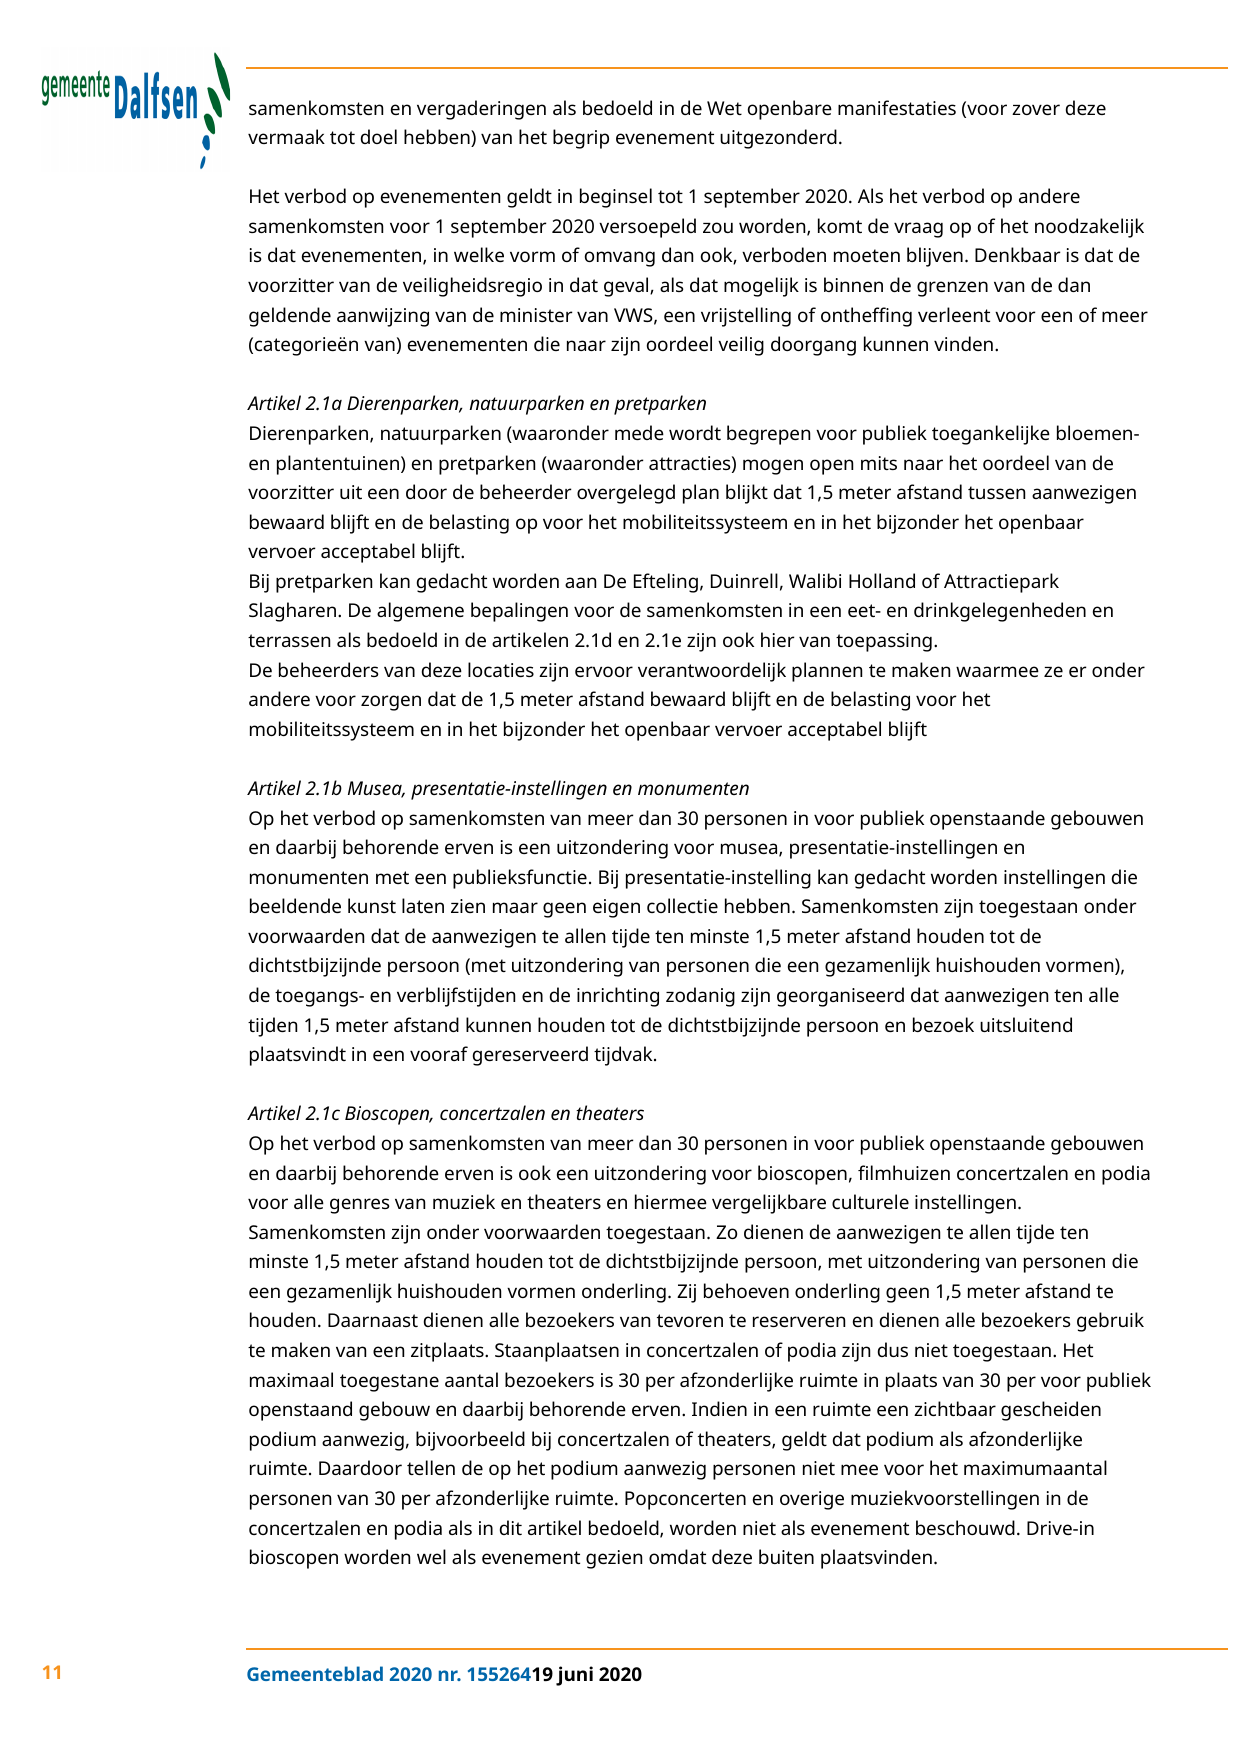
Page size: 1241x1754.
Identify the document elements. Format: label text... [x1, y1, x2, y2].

text Artikel 2.1c Bioscopen, concertzalen en theaters [248, 1101, 1152, 1126]
text Het verbod op evenementen geldt in beginsel tot 1 september 2020. Als het verbod op andere samenkomsten voor 1 september 2020 versoepeld zou worden, komt de vraag op of het noodzakelijk is dat evenementen, in welke vorm of omvang dan ook, verboden moeten blijven. Denkbaar is dat de voorzitter van de veiligheidsregio in dat geval, als dat mogelijk is binnen de grenzen van de dan geldende aanwijzing van de minister van VWS, een vrijstelling of ontheffing verleent voor een of meer (categorieën van) evenementen die naar zijn oordeel veilig doorgang kunnen vinden. [248, 183, 1152, 357]
text Bij pretparken kan gedacht worden aan De Efteling, Duinrell, Walibi Holland of Attractiepark Slagharen. De algemene bepalingen voor de samenkomsten in een eet- en drinkgelegenheden en terrassen als bedoeld in de artikelen 2.1d en 2.1e zijn ook hier van toepassing. [248, 568, 1152, 653]
text Op het verbod op samenkomsten van meer dan 30 personen in voor publiek openstaande gebouwen en daarbij behorende erven is een uitzondering voor musea, presentatie-instellingen en monumenten met een publieksfunctie. Bij presentatie-instelling kan gedacht worden instellingen die beeldende kunst laten zien maar geen eigen collectie hebben. Samenkomsten zijn toegestaan onder voorwaarden dat de aanwezigen te allen tijde ten minste 1,5 meter afstand houden tot de dichtstbijzijnde persoon (met uitzondering van personen die een gezamenlijk huishouden vormen), de toegangs- en verblijfstijden en de inrichting zodanig zijn georganiseerd dat aanwezigen ten alle tijden 1,5 meter afstand kunnen houden tot de dichtstbijzijnde persoon en bezoek uitsluitend plaatsvindt in een vooraf gereserveerd tijdvak. [248, 805, 1152, 1067]
text Op het verbod op samenkomsten van meer dan 30 personen in voor publiek openstaande gebouwen en daarbij behorende erven is ook een uitzondering voor bioscopen, filmhuizen concertzalen en podia voor alle genres van muziek en theaters en hiermee vergelijkbare culturele instellingen. Samenkomsten zijn onder voorwaarden toegestaan. Zo dienen de aanwezigen te allen tijde ten minste 1,5 meter afstand houden tot de dichtstbijzijnde persoon, met uitzondering van personen die een gezamenlijk huishouden vormen onderling. Zij behoeven onderling geen 1,5 meter afstand te houden. Daarnaast dienen alle bezoekers van tevoren te reserveren en dienen alle bezoekers gebruik te maken van een zitplaats. Staanplaatsen in concertzalen of podia zijn dus niet toegestaan. Het maximaal toegestane aantal bezoekers is 30 per afzonderlijke ruimte in plaats van 30 per voor publiek openstaand gebouw en daarbij behorende erven. Indien in een ruimte een zichtbaar gescheiden podium aanwezig, bijvoorbeeld bij concertzalen of theaters, geldt dat podium als afzonderlijke ruimte. Daardoor tellen de op het podium aanwezig personen niet mee voor het maximumaantal personen van 30 per afzonderlijke ruimte. Popconcerten en overige muziekvoorstellingen in de concertzalen en podia als in dit artikel bedoeld, worden niet als evenement beschouwd. Drive-in bioscopen worden wel als evenement gezien omdat deze buiten plaatsvinden. [248, 1130, 1152, 1570]
text Artikel 2.1a Dierenparken, natuurparken en pretparken [248, 391, 1152, 416]
picture [41, 47, 231, 172]
text Artikel 2.1b Musea, presentatie-instellingen en monumenten [248, 775, 1152, 801]
text De beheerders van deze locaties zijn ervoor verantwoordelijk plannen te maken waarmee ze er onder andere voor zorgen dat de 1,5 meter afstand bewaard blijft en de belasting voor het mobiliteitssysteem en in het bijzonder het openbaar vervoer acceptabel blijft [248, 657, 1152, 742]
text Dierenparken, natuurparken (waaronder mede wordt begrepen voor publiek toegankelijke bloemen- en plantentuinen) en pretparken (waaronder attracties) mogen open mits naar het oordeel van de voorzitter uit een door de beheerder overgelegd plan blijkt dat 1,5 meter afstand tussen aanwezigen bewaard blijft en de belasting op voor het mobiliteitssysteem en in het bijzonder het openbaar vervoer acceptabel blijft. [248, 420, 1152, 564]
text samenkomsten en vergaderingen als bedoeld in de Wet openbare manifestaties (voor zover deze vermaak tot doel hebben) van het begrip evenement uitgezonderd. [248, 95, 1152, 150]
